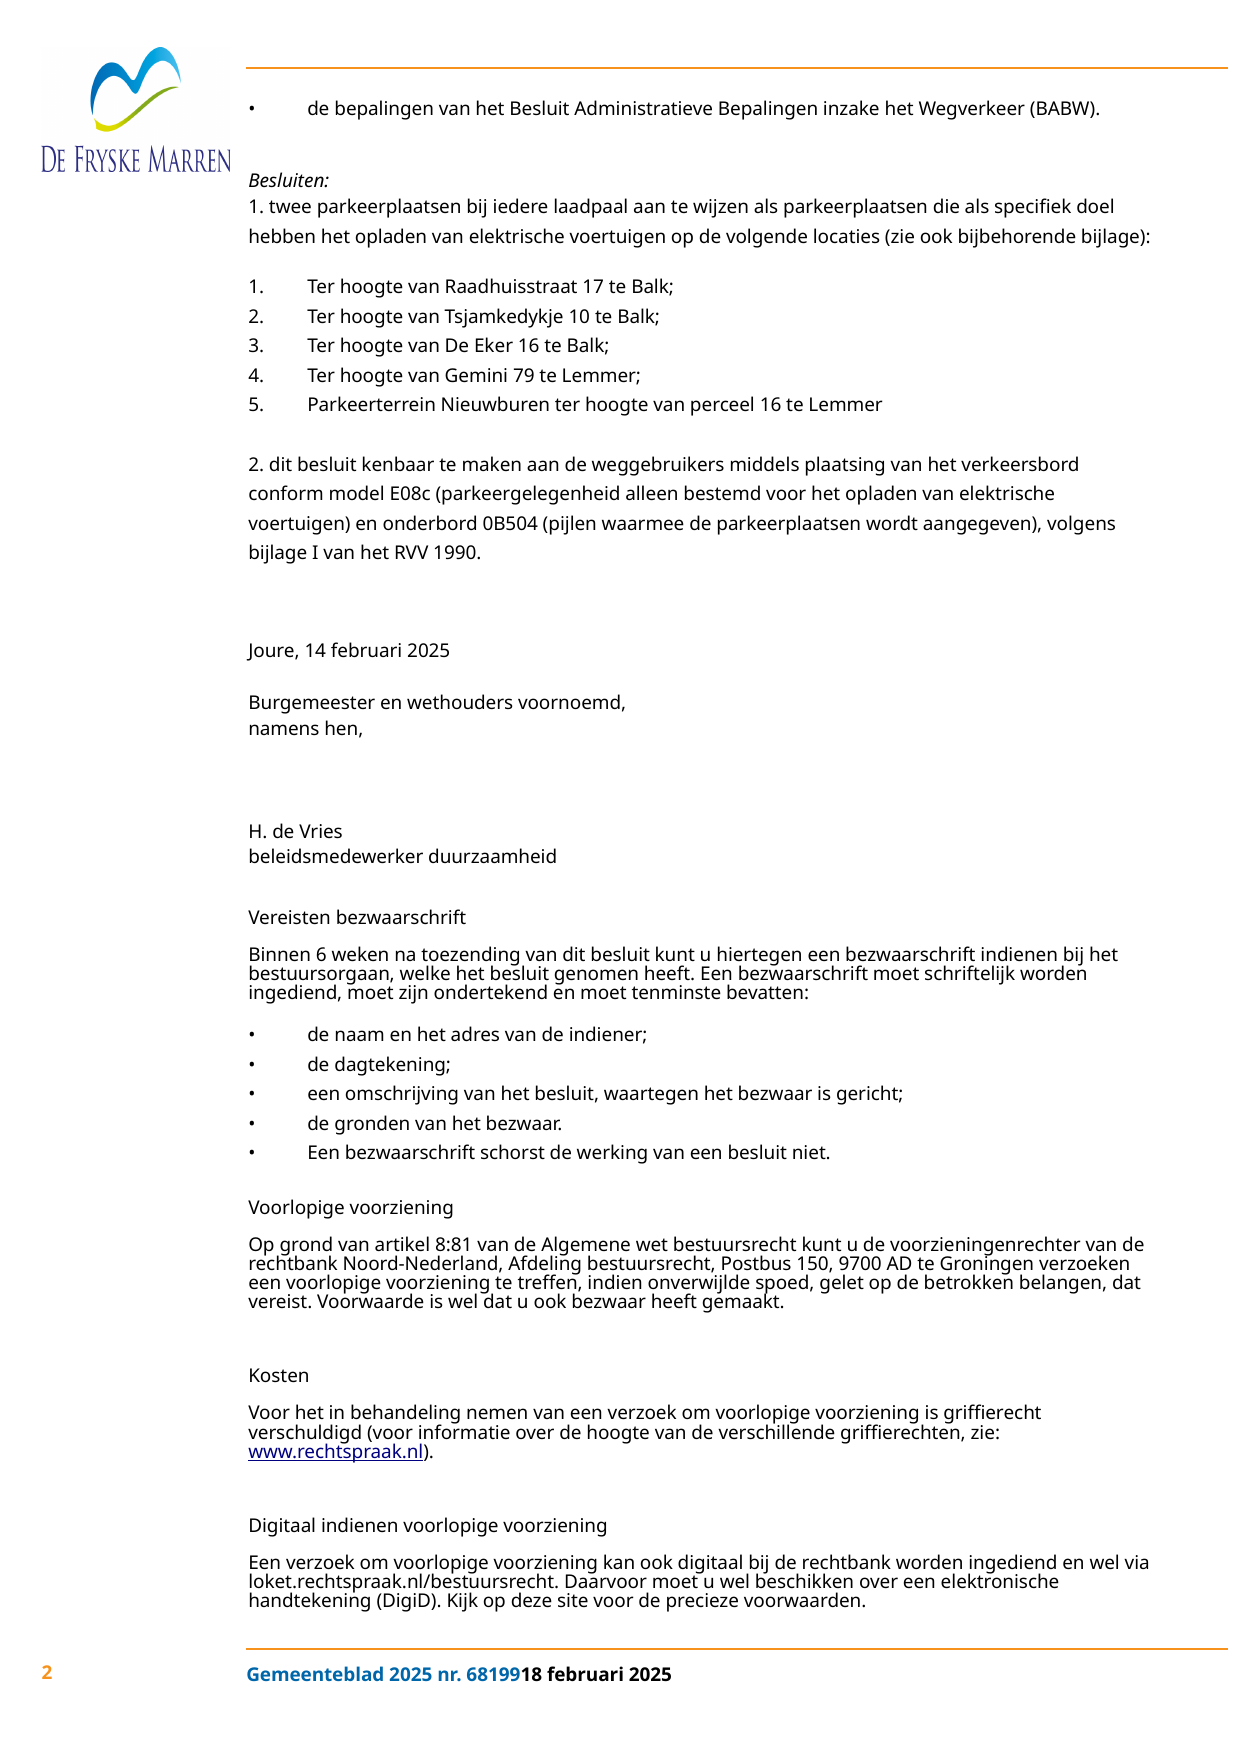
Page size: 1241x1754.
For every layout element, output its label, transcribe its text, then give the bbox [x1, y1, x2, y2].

text beleidsmedewerker duurzaamheid [248, 843, 1152, 869]
text Burgemeester en wethouders voornoemd, [248, 689, 1152, 715]
text Vereisten bezwaarschrift [248, 909, 1152, 928]
text Op grond van artikel 8:81 van de Algemene wet bestuursrecht kunt u de voorzieningenrechter van de rechtbank Noord-Nederland, Afdeling bestuursrecht, Postbus 150, 9700 AD te Groningen verzoeken een voorlopige voorziening te treffen, indien onverwijlde spoed, gelet op de betrokken belangen, dat vereist. Voorwaarde is wel dat u ook bezwaar heeft gemaakt. [248, 1236, 1152, 1313]
list de gronden van het bezwaar. [248, 1110, 1152, 1136]
text Voorlopige voorziening [248, 1199, 1152, 1218]
list Ter hoogte van Gemini 79 te Lemmer; [248, 362, 1152, 388]
picture [41, 47, 231, 172]
text Voor het in behandeling nemen van een verzoek om voorlopige voorziening is griffierecht verschuldigd (voor informatie over de hoogte van de verschillende griffierechten, zie: www.rechtspraak.nl). [248, 1404, 1152, 1462]
list Een bezwaarschrift schorst de werking van een besluit niet. [248, 1139, 1152, 1165]
text Een verzoek om voorlopige voorziening kan ook digitaal bij de rechtbank worden ingediend en wel via loket.rechtspraak.nl/bestuursrecht. Daarvoor moet u wel beschikken over een elektronische handtekening (DigiD). Kijk op deze site voor de precieze voorwaarden. [248, 1554, 1152, 1612]
text Joure, 14 februari 2025 [248, 638, 1152, 663]
list Ter hoogte van Tsjamkedykje 10 te Balk; [248, 303, 1152, 328]
text H. de Vries [248, 818, 1152, 843]
text Besluiten: [248, 167, 1152, 193]
text Binnen 6 weken na toezending van dit besluit kunt u hiertegen een bezwaarschrift indienen bij het bestuursorgaan, welke het besluit genomen heeft. Een bezwaarschrift moet schriftelijk worden ingediend, moet zijn ondertekend en moet tenminste bevatten: [248, 946, 1152, 1003]
text 2. dit besluit kenbaar te maken aan de weggebruikers middels plaatsing van het verkeersbord conform model E08c (parkeergelegenheid alleen bestemd voor het opladen van elektrische voertuigen) en onderbord 0B504 (pijlen waarmee de parkeerplaatsen wordt aangegeven), volgens bijlage I van het RVV 1990. [248, 451, 1152, 565]
list Ter hoogte van De Eker 16 te Balk; [248, 332, 1152, 358]
text Kosten [248, 1367, 1152, 1387]
list de naam en het adres van de indiener; [248, 1021, 1152, 1047]
text namens hen, [248, 715, 1152, 741]
list de dagtekening; [248, 1051, 1152, 1076]
text Digitaal indienen voorlopige voorziening [248, 1517, 1152, 1536]
list de bepalingen van het Besluit Administratieve Bepalingen inzake het Wegverkeer (BABW). [248, 95, 1152, 121]
text 1. twee parkeerplaatsen bij iedere laadpaal aan te wijzen als parkeerplaatsen die als specifiek doel hebben het opladen van elektrische voertuigen op de volgende locaties (zie ook bijbehorende bijlage): [248, 193, 1152, 248]
list Ter hoogte van Raadhuisstraat 17 te Balk; [248, 273, 1152, 299]
list Parkeerterrein Nieuwburen ter hoogte van perceel 16 te Lemmer [248, 392, 1152, 417]
list een omschrijving van het besluit, waartegen het bezwaar is gericht; [248, 1080, 1152, 1106]
